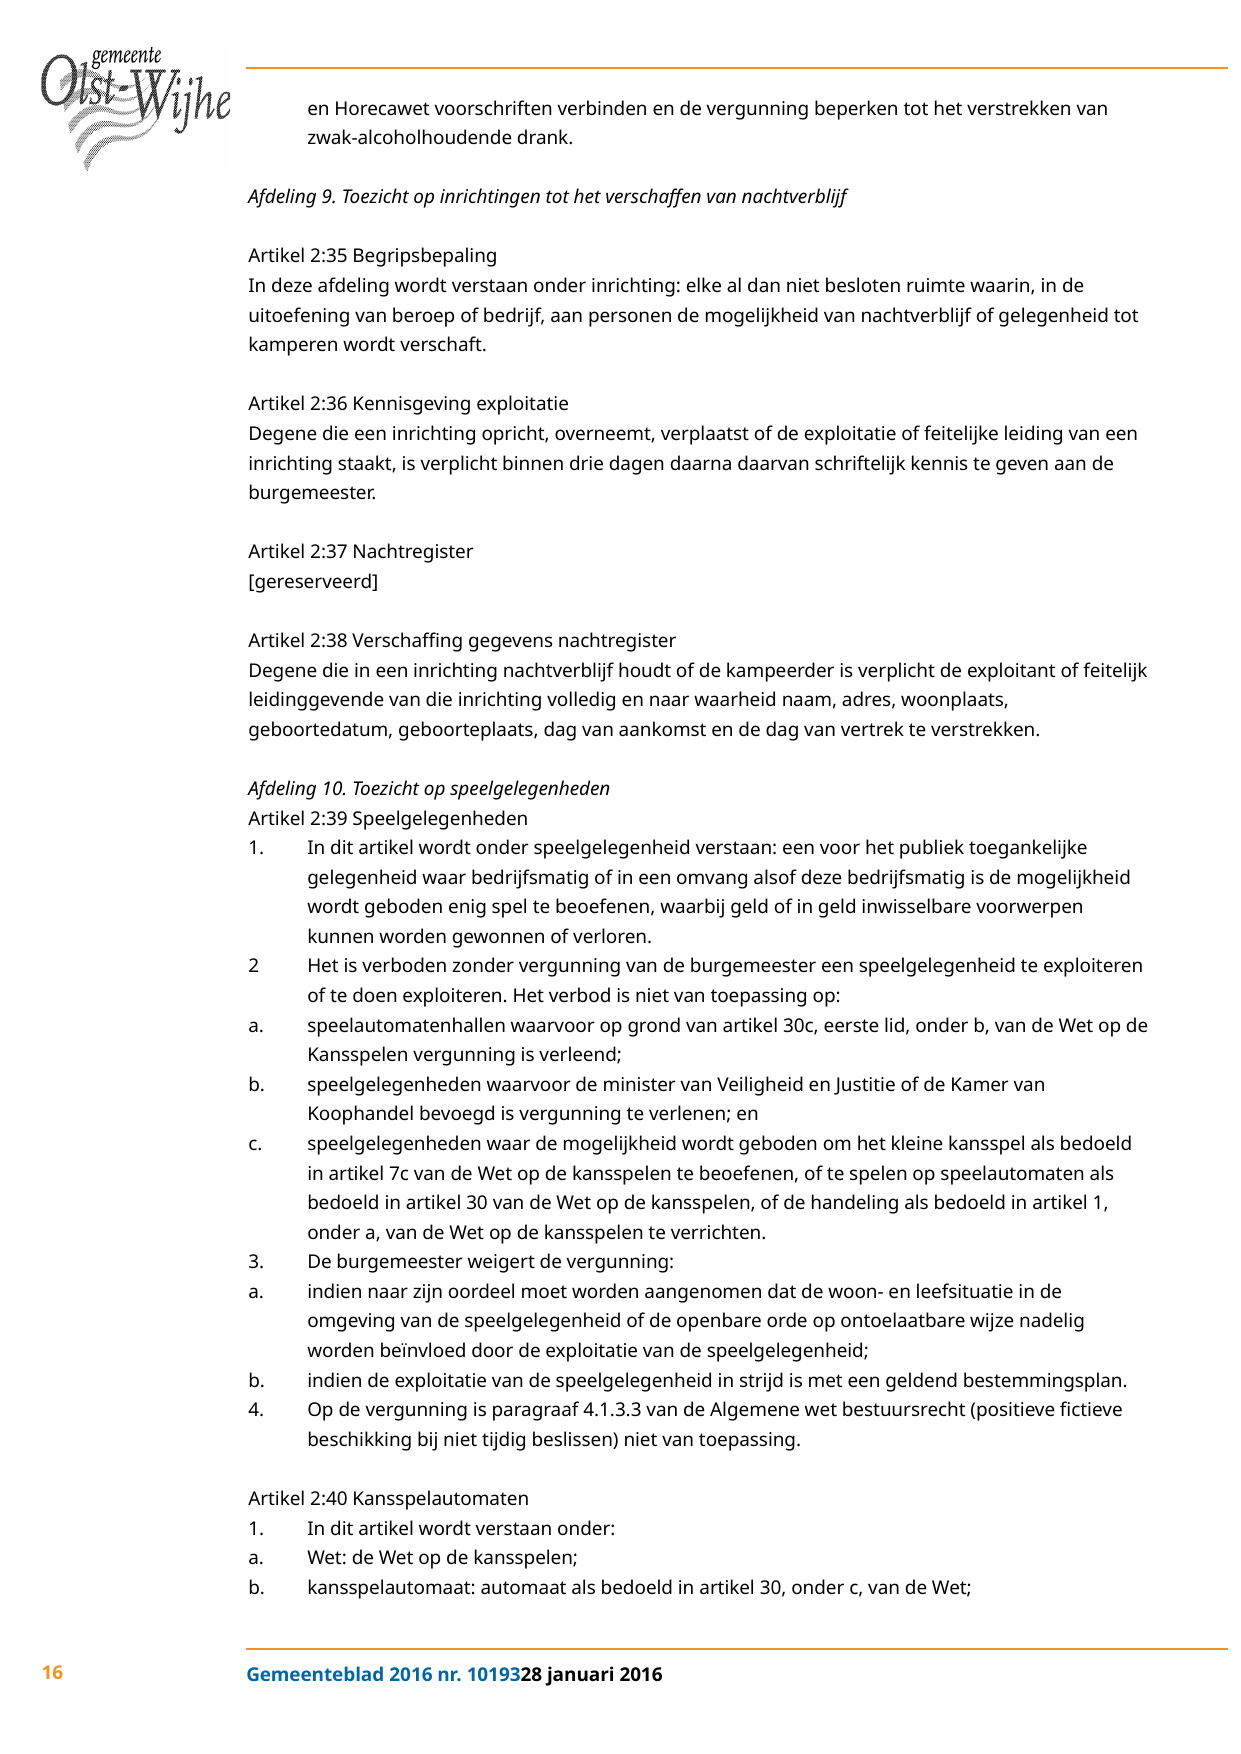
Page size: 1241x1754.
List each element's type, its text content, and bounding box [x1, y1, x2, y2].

list en Horecawet voorschriften verbinden en de vergunning beperken tot het verstrekken van zwak-alcoholhoudende drank. [248, 95, 1152, 150]
text Afdeling 9. Toezicht op inrichtingen tot het verschaffen van nachtverblijf [248, 183, 1152, 209]
picture [41, 47, 231, 172]
list speelgelegenheden waarvoor de minister van Veiligheid en Justitie of de Kamer van Koophandel bevoegd is vergunning te verlenen; en [248, 1071, 1152, 1126]
text [gereserveerd] [248, 568, 1152, 594]
list In dit artikel wordt onder speelgelegenheid verstaan: een voor het publiek toegankelijke gelegenheid waar bedrijfsmatig of in een omvang alsof deze bedrijfsmatig is de mogelijkheid wordt geboden enig spel te beoefenen, waarbij geld of in geld inwisselbare voorwerpen kunnen worden gewonnen of verloren. [248, 834, 1152, 949]
text Artikel 2:40 Kansspelautomaten [248, 1485, 1152, 1511]
text Artikel 2:35 Begripsbepaling [248, 243, 1152, 268]
list indien de exploitatie van de speelgelegenheid in strijd is met een geldend bestemmingsplan. [248, 1367, 1152, 1393]
list Wet: de Wet op de kansspelen; [248, 1544, 1152, 1570]
text Artikel 2:37 Nachtregister [248, 538, 1152, 564]
list Het is verboden zonder vergunning van de burgemeester een speelgelegenheid te exploiteren of te doen exploiteren. Het verbod is niet van toepassing op: [248, 953, 1152, 1008]
text In deze afdeling wordt verstaan onder inrichting: elke al dan niet besloten ruimte waarin, in de uitoefening van beroep of bedrijf, aan personen de mogelijkheid van nachtverblijf of gelegenheid tot kamperen wordt verschaft. [248, 272, 1152, 357]
list Op de vergunning is paragraaf 4.1.3.3 van de Algemene wet bestuursrecht (positieve fictieve beschikking bij niet tijdig beslissen) niet van toepassing. [248, 1396, 1152, 1452]
text Degene die een inrichting opricht, overneemt, verplaatst of de exploitatie of feitelijke leiding van een inrichting staakt, is verplicht binnen drie dagen daarna daarvan schriftelijk kennis te geven aan de burgemeester. [248, 420, 1152, 505]
text Afdeling 10. Toezicht op speelgelegenheden [248, 775, 1152, 801]
text Artikel 2:39 Speelgelegenheden [248, 805, 1152, 831]
list speelgelegenheden waar de mogelijkheid wordt geboden om het kleine kansspel als bedoeld in artikel 7c van de Wet op de kansspelen te beoefenen, of te spelen op speelautomaten als bedoeld in artikel 30 van de Wet op de kansspelen, of de handeling als bedoeld in artikel 1, onder a, van de Wet op de kansspelen te verrichten. [248, 1130, 1152, 1245]
list In dit artikel wordt verstaan onder: [248, 1515, 1152, 1541]
text Artikel 2:38 Verschaffing gegevens nachtregister [248, 627, 1152, 653]
text Artikel 2:36 Kennisgeving exploitatie [248, 391, 1152, 416]
list De burgemeester weigert de vergunning: [248, 1248, 1152, 1274]
list speelautomatenhallen waarvoor op grond van artikel 30c, eerste lid, onder b, van de Wet op de Kansspelen vergunning is verleend; [248, 1012, 1152, 1067]
text Degene die in een inrichting nachtverblijf houdt of de kampeerder is verplicht de exploitant of feitelijk leidinggevende van die inrichting volledig en naar waarheid naam, adres, woonplaats, geboortedatum, geboorteplaats, dag van aankomst en de dag van vertrek te verstrekken. [248, 657, 1152, 742]
list indien naar zijn oordeel moet worden aangenomen dat de woon- en leefsituatie in de omgeving van de speelgelegenheid of de openbare orde op ontoelaatbare wijze nadelig worden beïnvloed door de exploitatie van de speelgelegenheid; [248, 1278, 1152, 1363]
list kansspelautomaat: automaat als bedoeld in artikel 30, onder c, van de Wet; [248, 1574, 1152, 1600]
